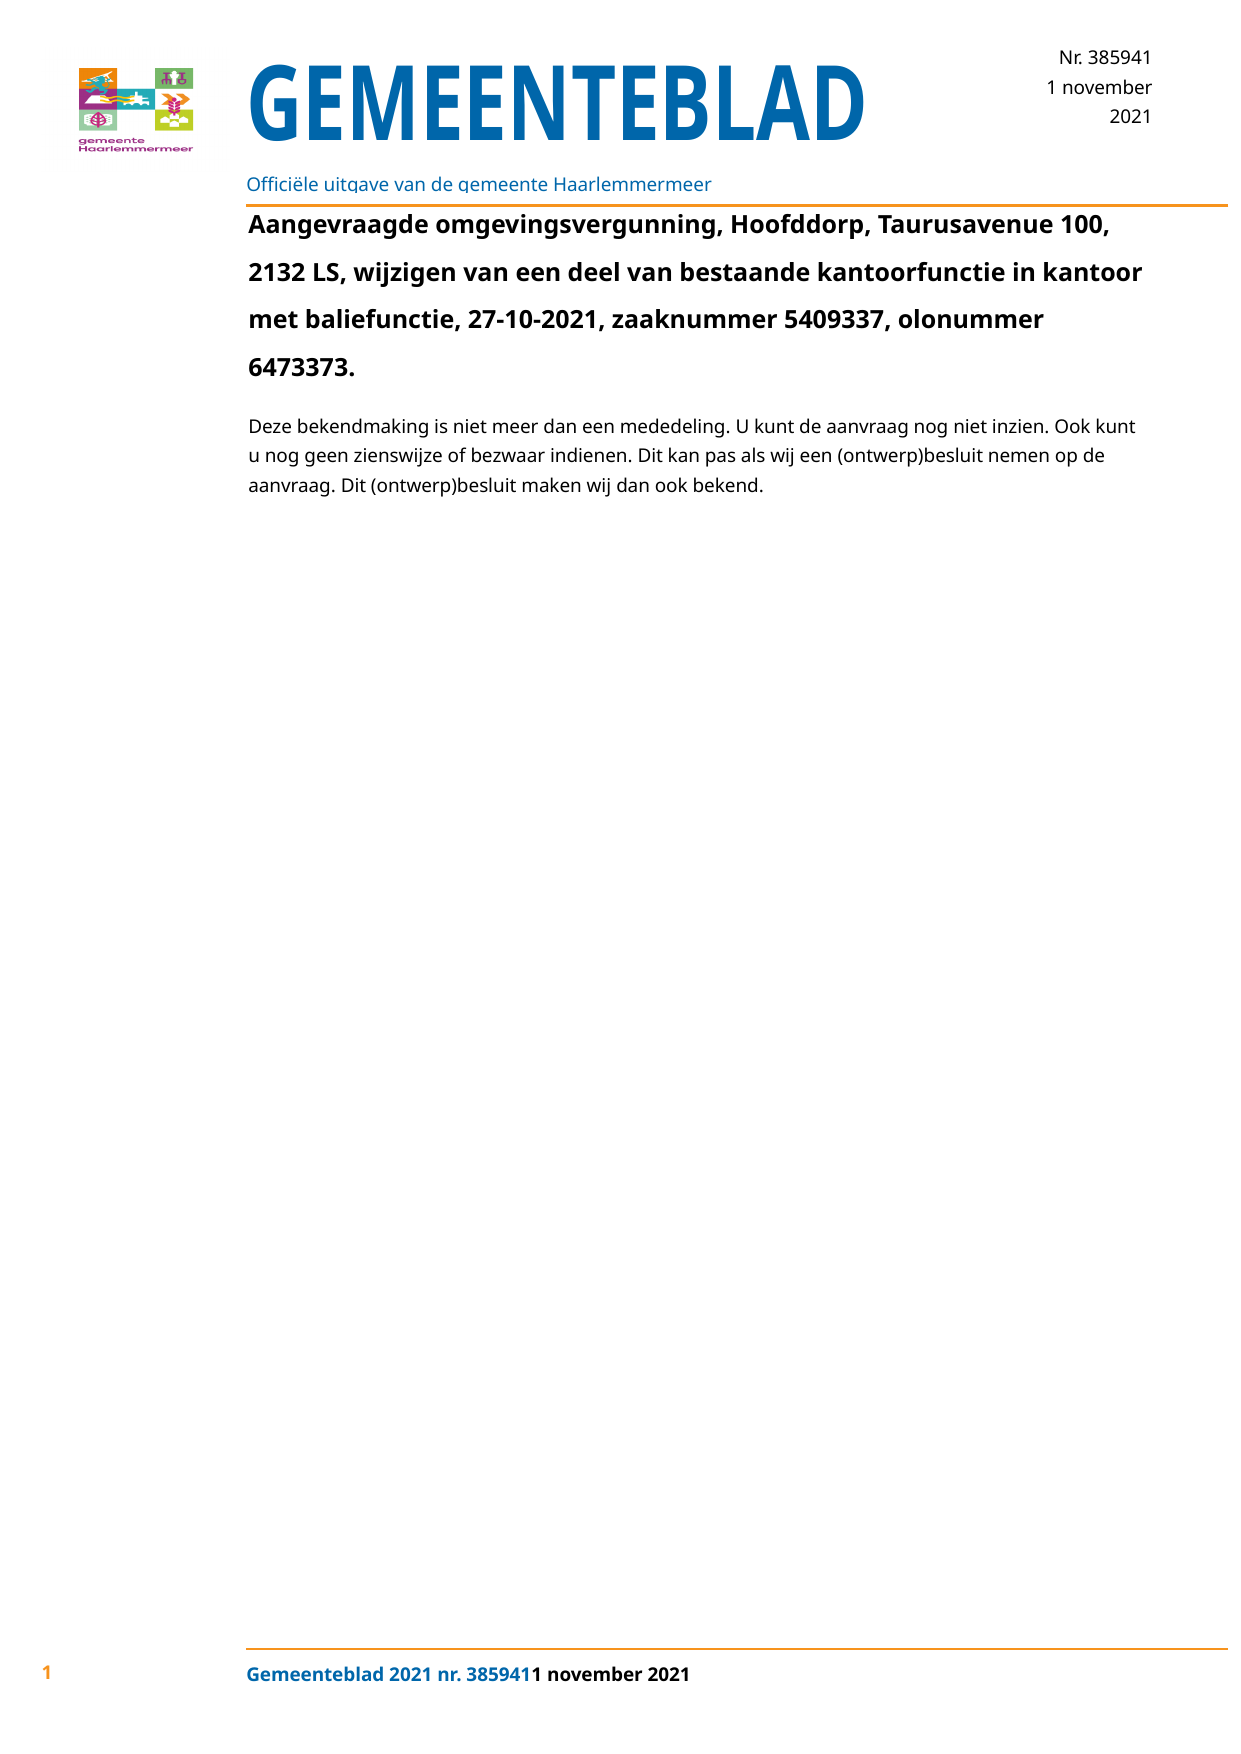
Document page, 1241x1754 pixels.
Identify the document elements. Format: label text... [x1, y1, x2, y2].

picture [41, 47, 231, 172]
text Deze bekendmaking is niet meer dan een mededeling. U kunt de aanvraag nog niet inzien. Ook kunt u nog geen zienswijze of bezwaar indienen. Dit kan pas als wij een (ontwerp)besluit nemen op de aanvraag. Dit (ontwerp)besluit maken wij dan ook bekend. [248, 413, 1152, 498]
text Aangevraagde omgevingsvergunning, Hoofddorp, Taurusavenue 100, 2132 LS, wijzigen van een deel van bestaande kantoorfunctie in kantoor met baliefunctie, 27-10-2021, zaaknummer 5409337, olonummer 6473373. [248, 207, 1152, 384]
